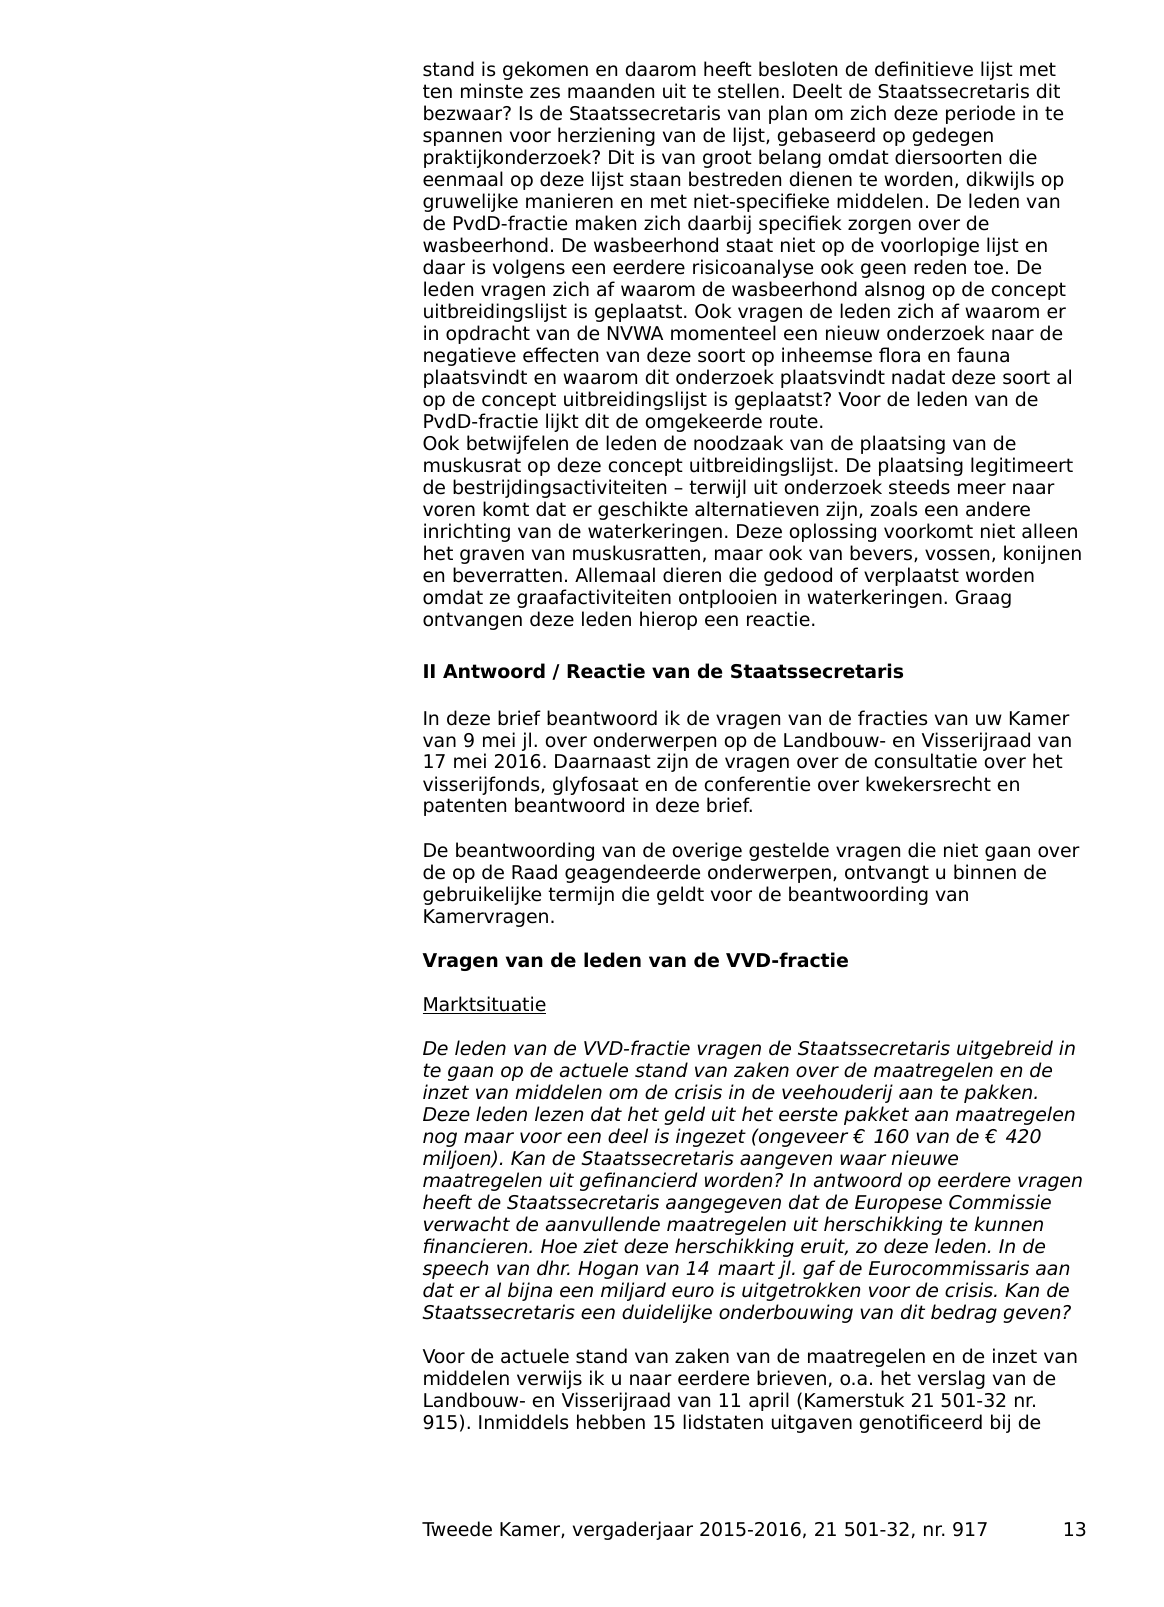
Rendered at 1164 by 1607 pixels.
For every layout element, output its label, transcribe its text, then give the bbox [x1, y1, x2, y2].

subtitle II Antwoord / Reactie van de Staatssecretaris [422, 661, 1087, 682]
subtitle Marktsituatie [422, 994, 1087, 1016]
text Ook betwijfelen de leden de noodzaak van de plaatsing van de muskusrat op deze concept uitbreidingslijst. De plaatsing legitimeert de bestrijdingsactiviteiten – terwijl uit onderzoek steeds meer naar voren komt dat er geschikte alternatieven zijn, zoals een andere inrichting van de waterkeringen. Deze oplossing voorkomt niet alleen het graven van muskusratten, maar ook van bevers, vossen, konijnen en beverratten. Allemaal dieren die gedood of verplaatst worden omdat ze graafactiviteiten ontplooien in waterkeringen. Graag ontvangen deze leden hierop een reactie. [422, 433, 1087, 631]
text In deze brief beantwoord ik de vragen van de fracties van uw Kamer van 9 mei jl. over onderwerpen op de Landbouw- en Visserijraad van 17 mei 2016. Daarnaast zijn de vragen over de consultatie over het visserijfonds, glyfosaat en de conferentie over kwekersrecht en patenten beantwoord in deze brief. [422, 707, 1087, 817]
text De beantwoording van de overige gestelde vragen die niet gaan over de op de Raad geagendeerde onderwerpen, ontvangt u binnen de gebruikelijke termijn die geldt voor de beantwoording van Kamervragen. [422, 839, 1087, 927]
text De leden van de VVD-fractie vragen de Staatssecretaris uitgebreid in te gaan op de actuele stand van zaken over de maatregelen en de inzet van middelen om de crisis in de veehouderij aan te pakken. Deze leden lezen dat het geld uit het eerste pakket aan maatregelen nog maar voor een deel is ingezet (ongeveer € 160 van de € 420 miljoen). Kan de Staatssecretaris aangeven waar nieuwe maatregelen uit gefinancierd worden? In antwoord op eerdere vragen heeft de Staatssecretaris aangegeven dat de Europese Commissie verwacht de aanvullende maatregelen uit herschikking te kunnen financieren. Hoe ziet deze herschikking eruit, zo deze leden. In de speech van dhr. Hogan van 14 maart jl. gaf de Eurocommissaris aan dat er al bijna een miljard euro is uitgetrokken voor de crisis. Kan de Staatssecretaris een duidelijke onderbouwing van dit bedrag geven? [422, 1038, 1087, 1324]
subtitle Vragen van de leden van de VVD-fractie [422, 950, 1087, 972]
text Voor de actuele stand van zaken van de maatregelen en de inzet van middelen verwijs ik u naar eerdere brieven, o.a. het verslag van de Landbouw- en Visserijraad van 11 april (Kamerstuk 21 501-32 nr. 915). Inmiddels hebben 15 lidstaten uitgaven genotificeerd bij de [422, 1346, 1087, 1434]
text stand is gekomen en daarom heeft besloten de definitieve lijst met ten minste zes maanden uit te stellen. Deelt de Staatssecretaris dit bezwaar? Is de Staatssecretaris van plan om zich deze periode in te spannen voor herziening van de lijst, gebaseerd op gedegen praktijkonderzoek? Dit is van groot belang omdat diersoorten die eenmaal op deze lijst staan bestreden dienen te worden, dikwijls op gruwelijke manieren en met niet-specifieke middelen. De leden van de PvdD-fractie maken zich daarbij specifiek zorgen over de wasbeerhond. De wasbeerhond staat niet op de voorlopige lijst en daar is volgens een eerdere risicoanalyse ook geen reden toe. De leden vragen zich af waarom de wasbeerhond alsnog op de concept uitbreidingslijst is geplaatst. Ook vragen de leden zich af waarom er in opdracht van de NVWA momenteel een nieuw onderzoek naar de negatieve effecten van deze soort op inheemse flora en fauna plaatsvindt en waarom dit onderzoek plaatsvindt nadat deze soort al op de concept uitbreidingslijst is geplaatst? Voor de leden van de PvdD-fractie lijkt dit de omgekeerde route. [422, 59, 1087, 433]
